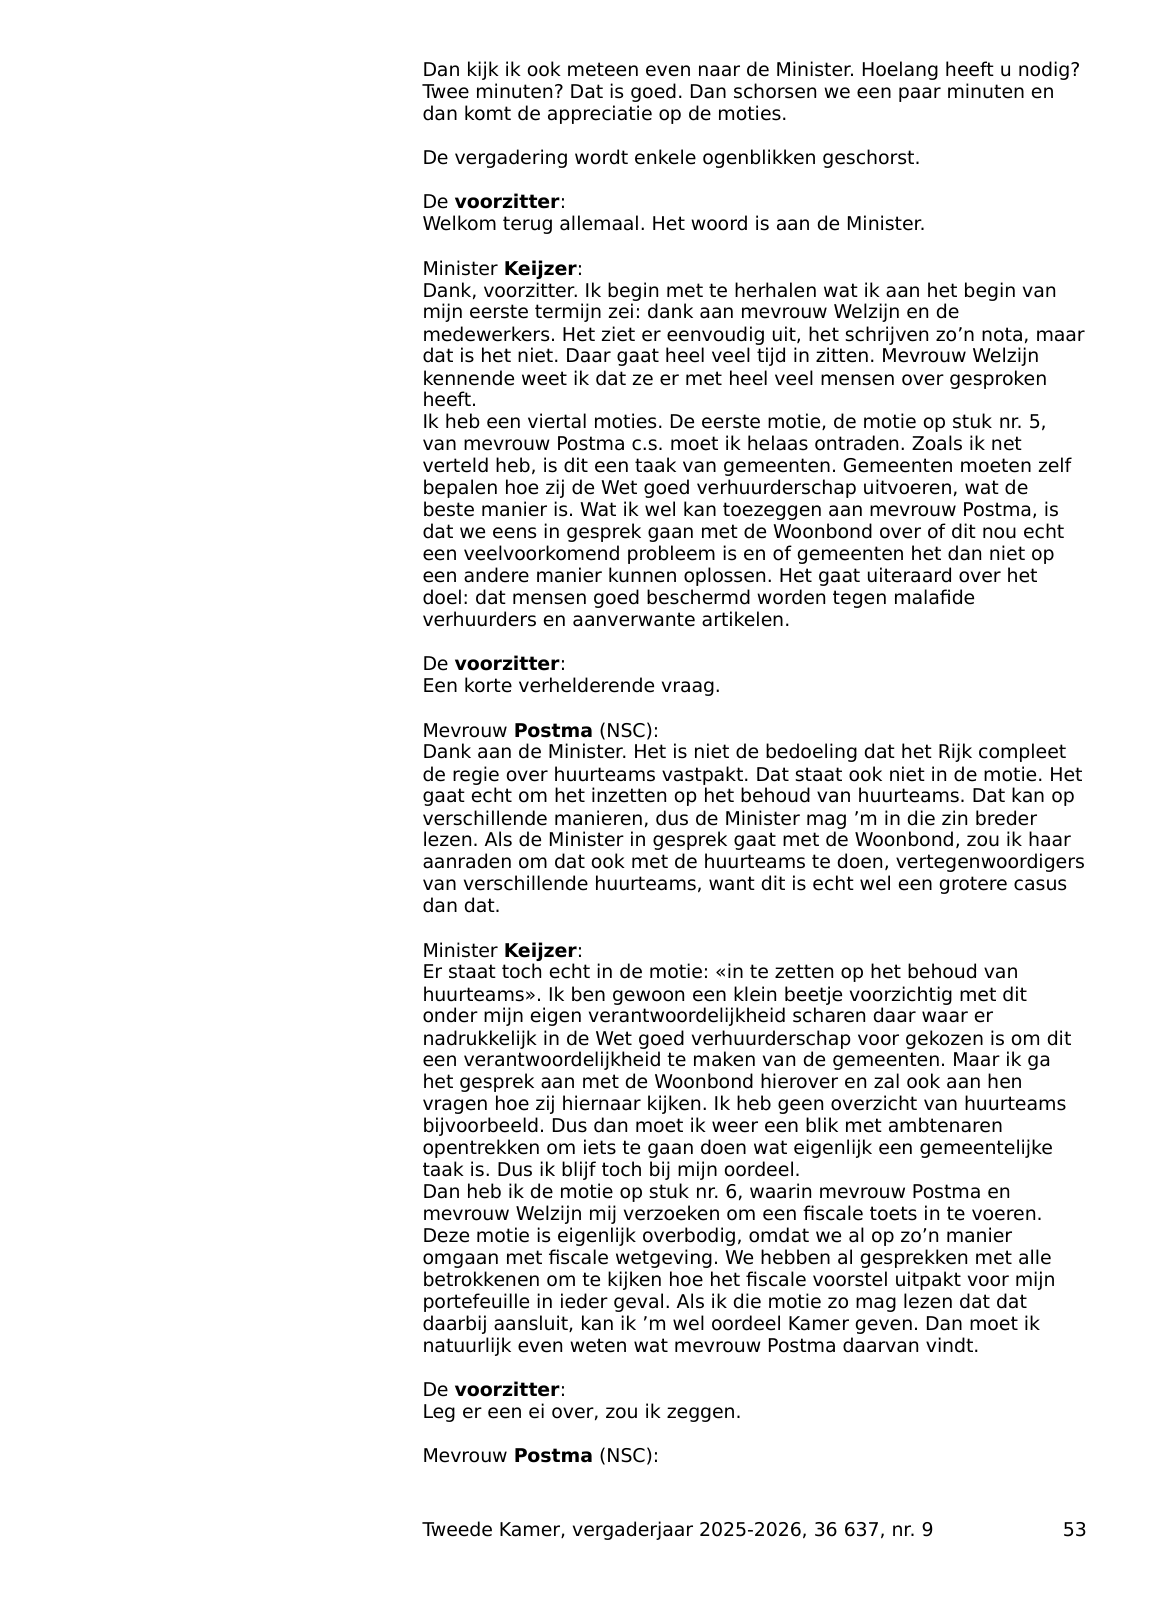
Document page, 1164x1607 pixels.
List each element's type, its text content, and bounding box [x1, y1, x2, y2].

text Mevrouw Postma (NSC): [422, 719, 1087, 741]
text Mevrouw Postma (NSC): [422, 1445, 1087, 1467]
text De voorzitter: [422, 191, 1087, 213]
text Dank, voorzitter. Ik begin met te herhalen wat ik aan het begin van mijn eerste termijn zei: dank aan mevrouw Welzijn en de medewerkers. Het ziet er eenvoudig uit, het schrijven zo’n nota, maar dat is het niet. Daar gaat heel veel tijd in zitten. Mevrouw Welzijn kennende weet ik dat ze er met heel veel mensen over gesproken heeft. [422, 279, 1087, 411]
text Welkom terug allemaal. Het woord is aan de Minister. [422, 213, 1087, 235]
text Leg er een ei over, zou ik zeggen. [422, 1401, 1087, 1423]
text Dan kijk ik ook meteen even naar de Minister. Hoelang heeft u nodig? Twee minuten? Dat is goed. Dan schorsen we een paar minuten en dan komt de appreciatie op de moties. [422, 59, 1087, 125]
text Dank aan de Minister. Het is niet de bedoeling dat het Rijk compleet de regie over huurteams vastpakt. Dat staat ook niet in de motie. Het gaat echt om het inzetten op het behoud van huurteams. Dat kan op verschillende manieren, dus de Minister mag ’m in die zin breder lezen. Als de Minister in gesprek gaat met de Woonbond, zou ik haar aanraden om dat ook met de huurteams te doen, vertegenwoordigers van verschillende huurteams, want dit is echt wel een grotere casus dan dat. [422, 741, 1087, 917]
text De voorzitter: [422, 1379, 1087, 1401]
text De voorzitter: [422, 653, 1087, 675]
text Minister Keijzer: [422, 257, 1087, 279]
text Dan heb ik de motie op stuk nr. 6, waarin mevrouw Postma en mevrouw Welzijn mij verzoeken om een fiscale toets in te voeren. Deze motie is eigenlijk overbodig, omdat we al op zo’n manier omgaan met fiscale wetgeving. We hebben al gesprekken met alle betrokkenen om te kijken hoe het fiscale voorstel uitpakt voor mijn portefeuille in ieder geval. Als ik die motie zo mag lezen dat dat daarbij aansluit, kan ik ’m wel oordeel Kamer geven. Dan moet ik natuurlijk even weten wat mevrouw Postma daarvan vindt. [422, 1181, 1087, 1357]
text De vergadering wordt enkele ogenblikken geschorst. [422, 147, 1087, 169]
text Ik heb een viertal moties. De eerste motie, de motie op stuk nr. 5, van mevrouw Postma c.s. moet ik helaas ontraden. Zoals ik net verteld heb, is dit een taak van gemeenten. Gemeenten moeten zelf bepalen hoe zij de Wet goed verhuurderschap uitvoeren, wat de beste manier is. Wat ik wel kan toezeggen aan mevrouw Postma, is dat we eens in gesprek gaan met de Woonbond over of dit nou echt een veelvoorkomend probleem is en of gemeenten het dan niet op een andere manier kunnen oplossen. Het gaat uiteraard over het doel: dat mensen goed beschermd worden tegen malafide verhuurders en aanverwante artikelen. [422, 411, 1087, 631]
text Er staat toch echt in de motie: «in te zetten op het behoud van huurteams». Ik ben gewoon een klein beetje voorzichtig met dit onder mijn eigen verantwoordelijkheid scharen daar waar er nadrukkelijk in de Wet goed verhuurderschap voor gekozen is om dit een verantwoordelijkheid te maken van de gemeenten. Maar ik ga het gesprek aan met de Woonbond hierover en zal ook aan hen vragen hoe zij hiernaar kijken. Ik heb geen overzicht van huurteams bijvoorbeeld. Dus dan moet ik weer een blik met ambtenaren opentrekken om iets te gaan doen wat eigenlijk een gemeentelijke taak is. Dus ik blijf toch bij mijn oordeel. [422, 961, 1087, 1181]
text Een korte verhelderende vraag. [422, 675, 1087, 697]
text Minister Keijzer: [422, 939, 1087, 961]
